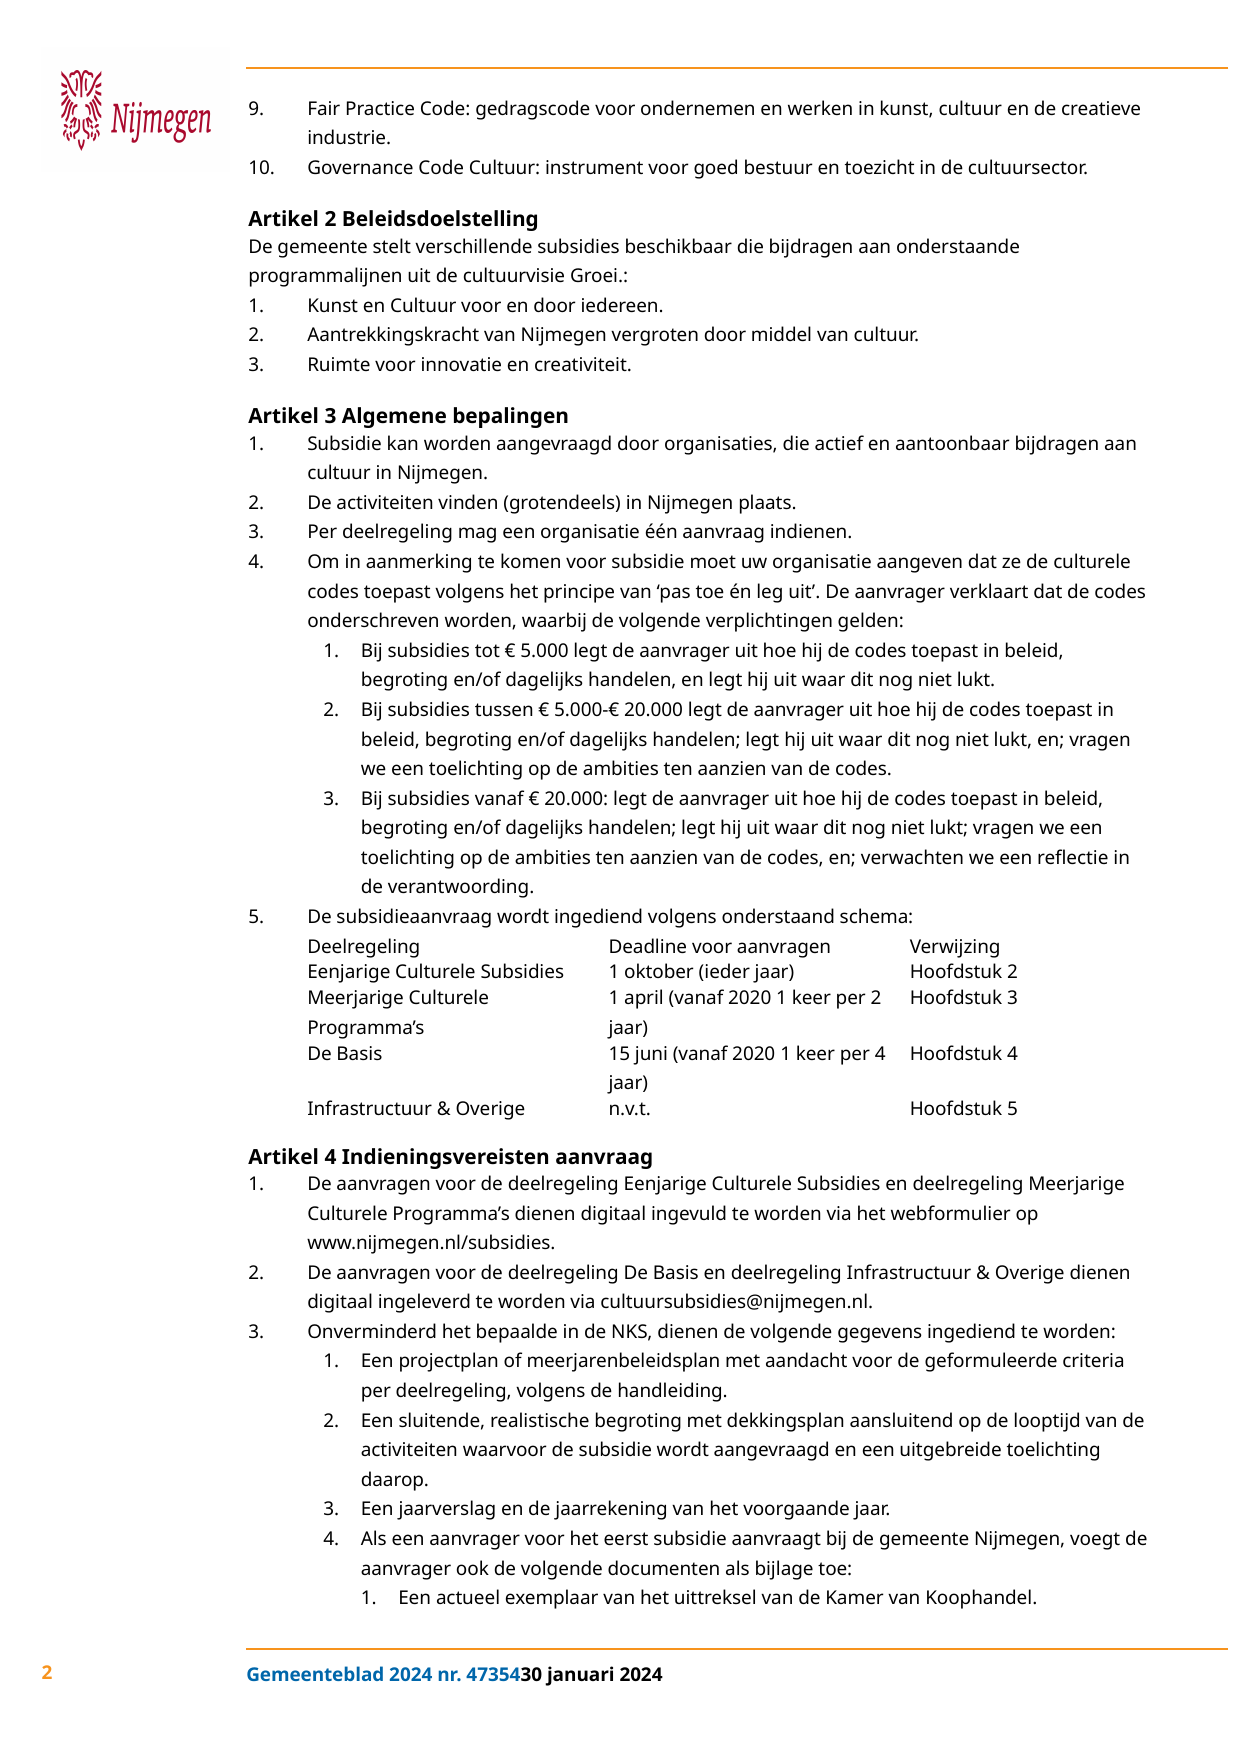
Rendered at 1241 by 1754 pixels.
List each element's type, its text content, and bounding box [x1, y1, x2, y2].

table_cell Hoofdstuk 4 [910, 1040, 1211, 1095]
text Artikel 2 Beleidsdoelstelling [248, 204, 1152, 233]
list De aanvragen voor de deelregeling De Basis en deelregeling Infrastructuur & Overige dienen digitaal ingeleverd te worden via cultuursubsidies@nijmegen.nl. [248, 1259, 1152, 1314]
list De aanvragen voor de deelregeling Eenjarige Culturele Subsidies en deelregeling Meerjarige Culturele Programma’s dienen digitaal ingevuld te worden via het webformulier op www.nijmegen.nl/subsidies. [248, 1170, 1152, 1255]
text Artikel 4 Indieningsvereisten aanvraag [248, 1142, 1152, 1170]
table_header Verwijzing [910, 933, 1211, 959]
list Om in aanmerking te komen voor subsidie moet uw organisatie aangeven dat ze de culturele codes toepast volgens het principe van ‘pas toe én leg uit’. De aanvrager verklaart dat de codes onderschreven worden, waarbij de volgende verplichtingen gelden: [248, 548, 1152, 633]
table_cell 1 april (vanaf 2020 1 keer per 2 jaar) [608, 985, 909, 1040]
list De subsidieaanvraag wordt ingediend volgens onderstaand schema: [248, 903, 1152, 929]
list Per deelregeling mag een organisatie één aanvraag indienen. [248, 519, 1152, 544]
list Als een aanvrager voor het eerst subsidie aanvraagt bij de gemeente Nijmegen, voegt de aanvrager ook de volgende documenten als bijlage toe: [323, 1525, 1152, 1581]
list Governance Code Cultuur: instrument voor goed bestuur en toezicht in de cultuursector. [248, 154, 1152, 180]
list Onverminderd het bepaalde in de NKS, dienen de volgende gegevens ingediend te worden: [248, 1318, 1152, 1344]
table_header Deelregeling [307, 933, 608, 959]
picture [41, 47, 231, 172]
table_cell Hoofdstuk 2 [910, 959, 1211, 984]
text Artikel 3 Algemene bepalingen [248, 402, 1152, 430]
list De activiteiten vinden (grotendeels) in Nijmegen plaats. [248, 489, 1152, 515]
list Aantrekkingskracht van Nijmegen vergroten door middel van cultuur. [248, 322, 1152, 347]
list Een jaarverslag en de jaarrekening van het voorgaande jaar. [323, 1496, 1152, 1521]
list Bij subsidies tussen € 5.000-€ 20.000 legt de aanvrager uit hoe hij de codes toepast in beleid, begroting en/of dagelijks handelen; legt hij uit waar dit nog niet lukt, en; vragen we een toelichting op de ambities ten aanzien van de codes. [323, 696, 1152, 781]
list Een projectplan of meerjarenbeleidsplan met aandacht voor de geformuleerde criteria per deelregeling, volgens de handleiding. [323, 1348, 1152, 1403]
list Kunst en Cultuur voor en door iedereen. [248, 292, 1152, 318]
table_cell Hoofdstuk 3 [910, 985, 1211, 1040]
table_cell Hoofdstuk 5 [910, 1095, 1211, 1121]
list Fair Practice Code: gedragscode voor ondernemen en werken in kunst, cultuur en de creatieve industrie. [248, 95, 1152, 150]
table_cell 1 oktober (ieder jaar) [608, 959, 909, 984]
table_header Deadline voor aanvragen [608, 933, 909, 959]
table_cell Meerjarige Culturele Programma’s [307, 985, 608, 1040]
table_cell De Basis [307, 1040, 608, 1095]
list Een actueel exemplaar van het uittreksel van de Kamer van Koophandel. [361, 1584, 1152, 1610]
list Bij subsidies vanaf € 20.000: legt de aanvrager uit hoe hij de codes toepast in beleid, begroting en/of dagelijks handelen; legt hij uit waar dit nog niet lukt; vragen we een toelichting op de ambities ten aanzien van de codes, en; verwachten we een reflectie in de verantwoording. [323, 785, 1152, 899]
list Een sluitende, realistische begroting met dekkingsplan aansluitend op de looptijd van de activiteiten waarvoor de subsidie wordt aangevraagd en een uitgebreide toelichting daarop. [323, 1407, 1152, 1492]
table_cell Infrastructuur & Overige [307, 1095, 608, 1121]
text De gemeente stelt verschillende subsidies beschikbaar die bijdragen aan onderstaande programmalijnen uit de cultuurvisie Groei.: [248, 233, 1152, 288]
list Subsidie kan worden aangevraagd door organisaties, die actief en aantoonbaar bijdragen aan cultuur in Nijmegen. [248, 430, 1152, 485]
table_cell 15 juni (vanaf 2020 1 keer per 4 jaar) [608, 1040, 909, 1095]
table_cell Eenjarige Culturele Subsidies [307, 959, 608, 984]
list Bij subsidies tot € 5.000 legt de aanvrager uit hoe hij de codes toepast in beleid, begroting en/of dagelijks handelen, en legt hij uit waar dit nog niet lukt. [323, 637, 1152, 692]
list Ruimte voor innovatie en creativiteit. [248, 351, 1152, 377]
table_cell n.v.t. [608, 1095, 909, 1121]
